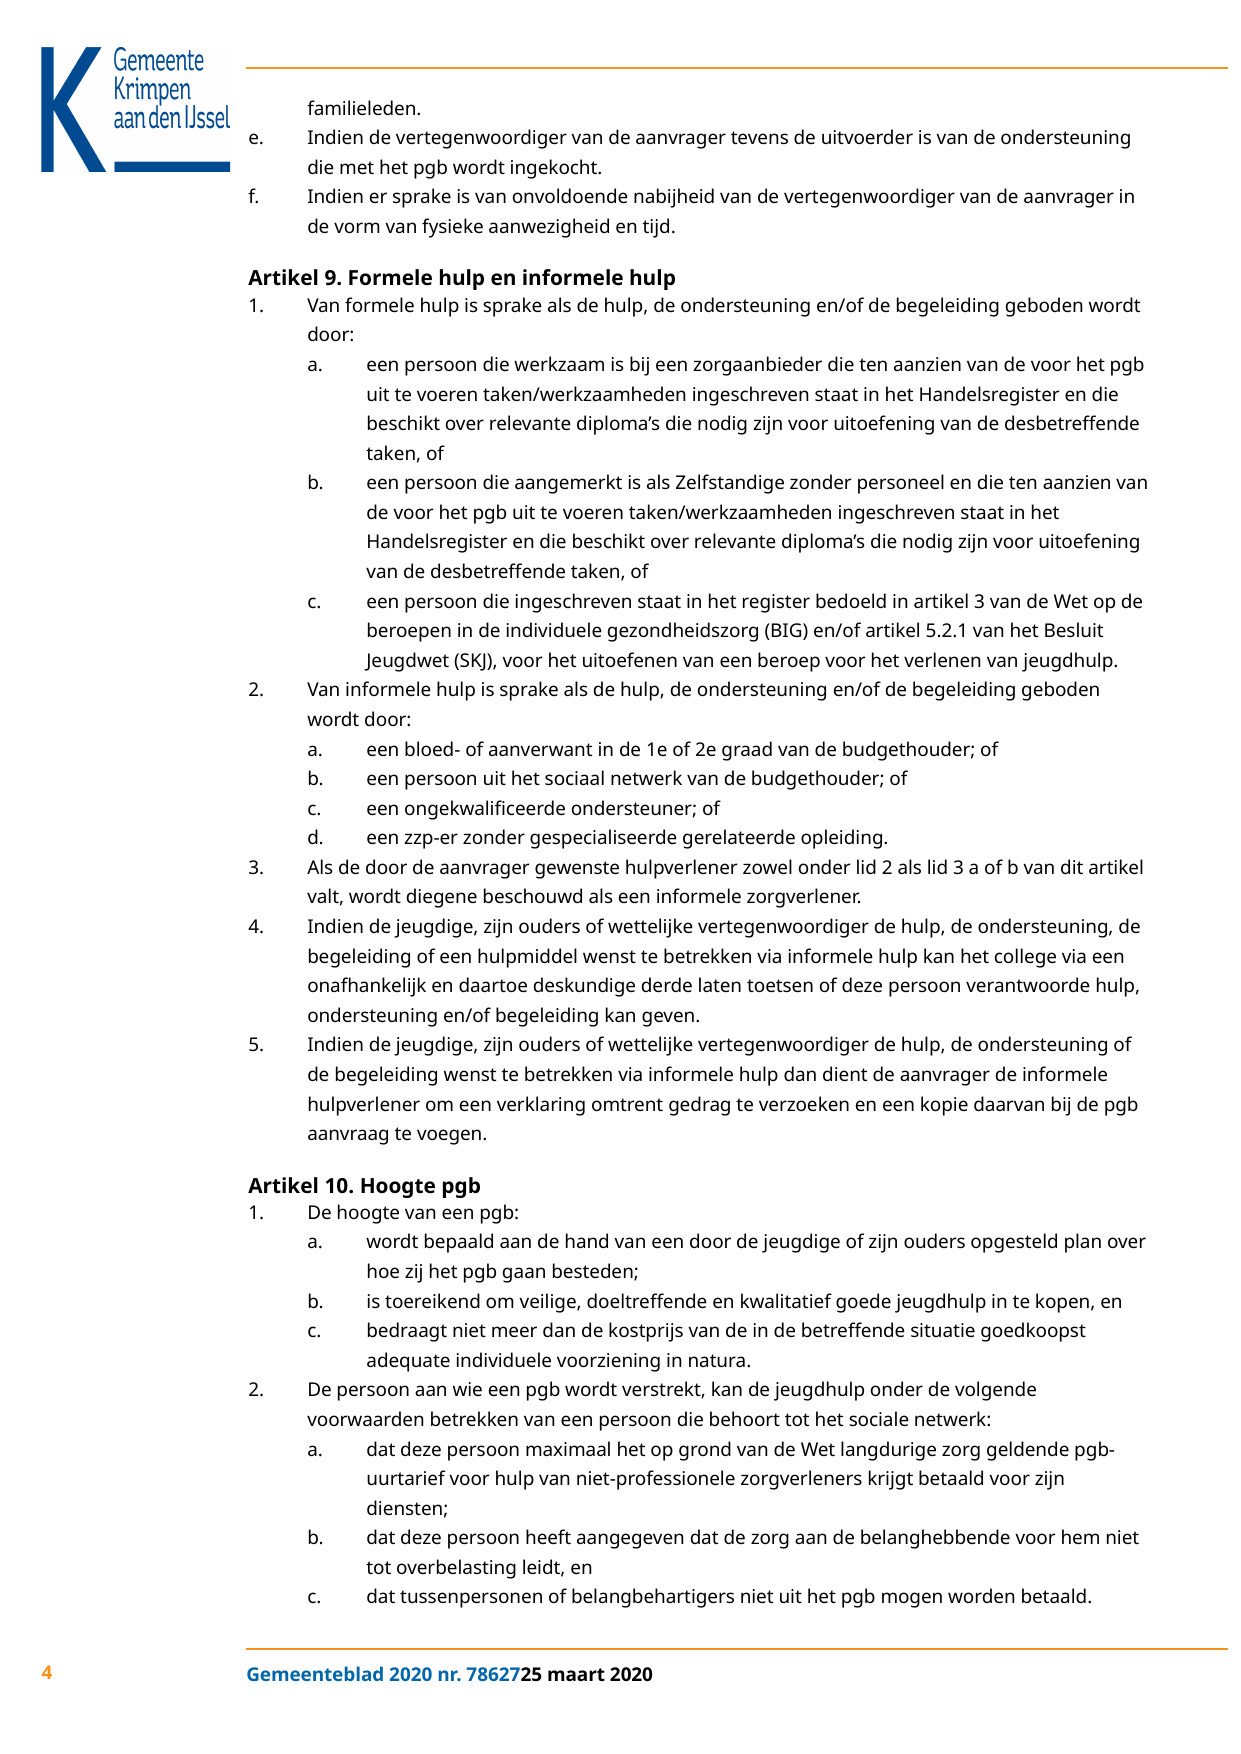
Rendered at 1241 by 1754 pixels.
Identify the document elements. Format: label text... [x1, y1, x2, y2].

list bedraagt niet meer dan de kostprijs van de in de betreffende situatie goedkoopst adequate individuele voorziening in natura. [307, 1317, 1152, 1373]
list wordt bepaald aan de hand van een door de jeugdige of zijn ouders opgesteld plan over hoe zij het pgb gaan besteden; [307, 1229, 1152, 1284]
picture [41, 47, 231, 172]
list dat tussenpersonen of belangbehartigers niet uit het pgb mogen worden betaald. [307, 1584, 1152, 1609]
text Artikel 9. Formele hulp en informele hulp [248, 263, 1152, 292]
list een persoon die ingeschreven staat in het register bedoeld in artikel 3 van de Wet op de beroepen in de individuele gezondheidszorg (BIG) en/of artikel 5.2.1 van het Besluit Jeugdwet (SKJ), voor het uitoefenen van een beroep voor het verlenen van jeugdhulp. [307, 588, 1152, 673]
text Artikel 10. Hoogte pgb [248, 1171, 1152, 1199]
list dat deze persoon maximaal het op grond van de Wet langdurige zorg geldende pgb-uurtarief voor hulp van niet-professionele zorgverleners krijgt betaald voor zijn diensten; [307, 1436, 1152, 1521]
list een persoon die aangemerkt is als Zelfstandige zonder personeel en die ten aanzien van de voor het pgb uit te voeren taken/werkzaamheden ingeschreven staat in het Handelsregister en die beschikt over relevante diploma’s die nodig zijn voor uitoefening van de desbetreffende taken, of [307, 469, 1152, 584]
list een bloed- of aanverwant in de 1e of 2e graad van de budgethouder; of [307, 736, 1152, 761]
list Indien de jeugdige, zijn ouders of wettelijke vertegenwoordiger de hulp, de ondersteuning of de begeleiding wenst te betrekken via informele hulp dan dient de aanvrager de informele hulpverlener om een verklaring omtrent gedrag te verzoeken en een kopie daarvan bij de pgb aanvraag te voegen. [248, 1032, 1152, 1146]
list Indien er sprake is van onvoldoende nabijheid van de vertegenwoordiger van de aanvrager in de vorm van fysieke aanwezigheid en tijd. [248, 183, 1152, 239]
list De hoogte van een pgb: [248, 1199, 1152, 1225]
list is toereikend om veilige, doeltreffende en kwalitatief goede jeugdhulp in te kopen, en [307, 1288, 1152, 1314]
list Als de door de aanvrager gewenste hulpverlener zowel onder lid 2 als lid 3 a of b van dit artikel valt, wordt diegene beschouwd als een informele zorgverlener. [248, 854, 1152, 909]
list Van formele hulp is sprake als de hulp, de ondersteuning en/of de begeleiding geboden wordt door: [248, 292, 1152, 347]
list dat deze persoon heeft aangegeven dat de zorg aan de belanghebbende voor hem niet tot overbelasting leidt, en [307, 1524, 1152, 1580]
list een persoon die werkzaam is bij een zorgaanbieder die ten aanzien van de voor het pgb uit te voeren taken/werkzaamheden ingeschreven staat in het Handelsregister en die beschikt over relevante diploma’s die nodig zijn voor uitoefening van de desbetreffende taken, of [307, 351, 1152, 466]
list Van informele hulp is sprake als de hulp, de ondersteuning en/of de begeleiding geboden wordt door: [248, 677, 1152, 732]
list een ongekwalificeerde ondersteuner; of [307, 795, 1152, 821]
list een persoon uit het sociaal netwerk van de budgethouder; of [307, 765, 1152, 791]
list Indien de jeugdige, zijn ouders of wettelijke vertegenwoordiger de hulp, de ondersteuning, de begeleiding of een hulpmiddel wenst te betrekken via informele hulp kan het college via een onafhankelijk en daartoe deskundige derde laten toetsen of deze persoon verantwoorde hulp, ondersteuning en/of begeleiding kan geven. [248, 913, 1152, 1028]
list Indien de vertegenwoordiger van de aanvrager tevens de uitvoerder is van de ondersteuning die met het pgb wordt ingekocht. [248, 124, 1152, 180]
list familieleden. [248, 95, 1152, 121]
list De persoon aan wie een pgb wordt verstrekt, kan de jeugdhulp onder de volgende voorwaarden betrekken van een persoon die behoort tot het sociale netwerk: [248, 1377, 1152, 1432]
list een zzp-er zonder gespecialiseerde gerelateerde opleiding. [307, 824, 1152, 850]
